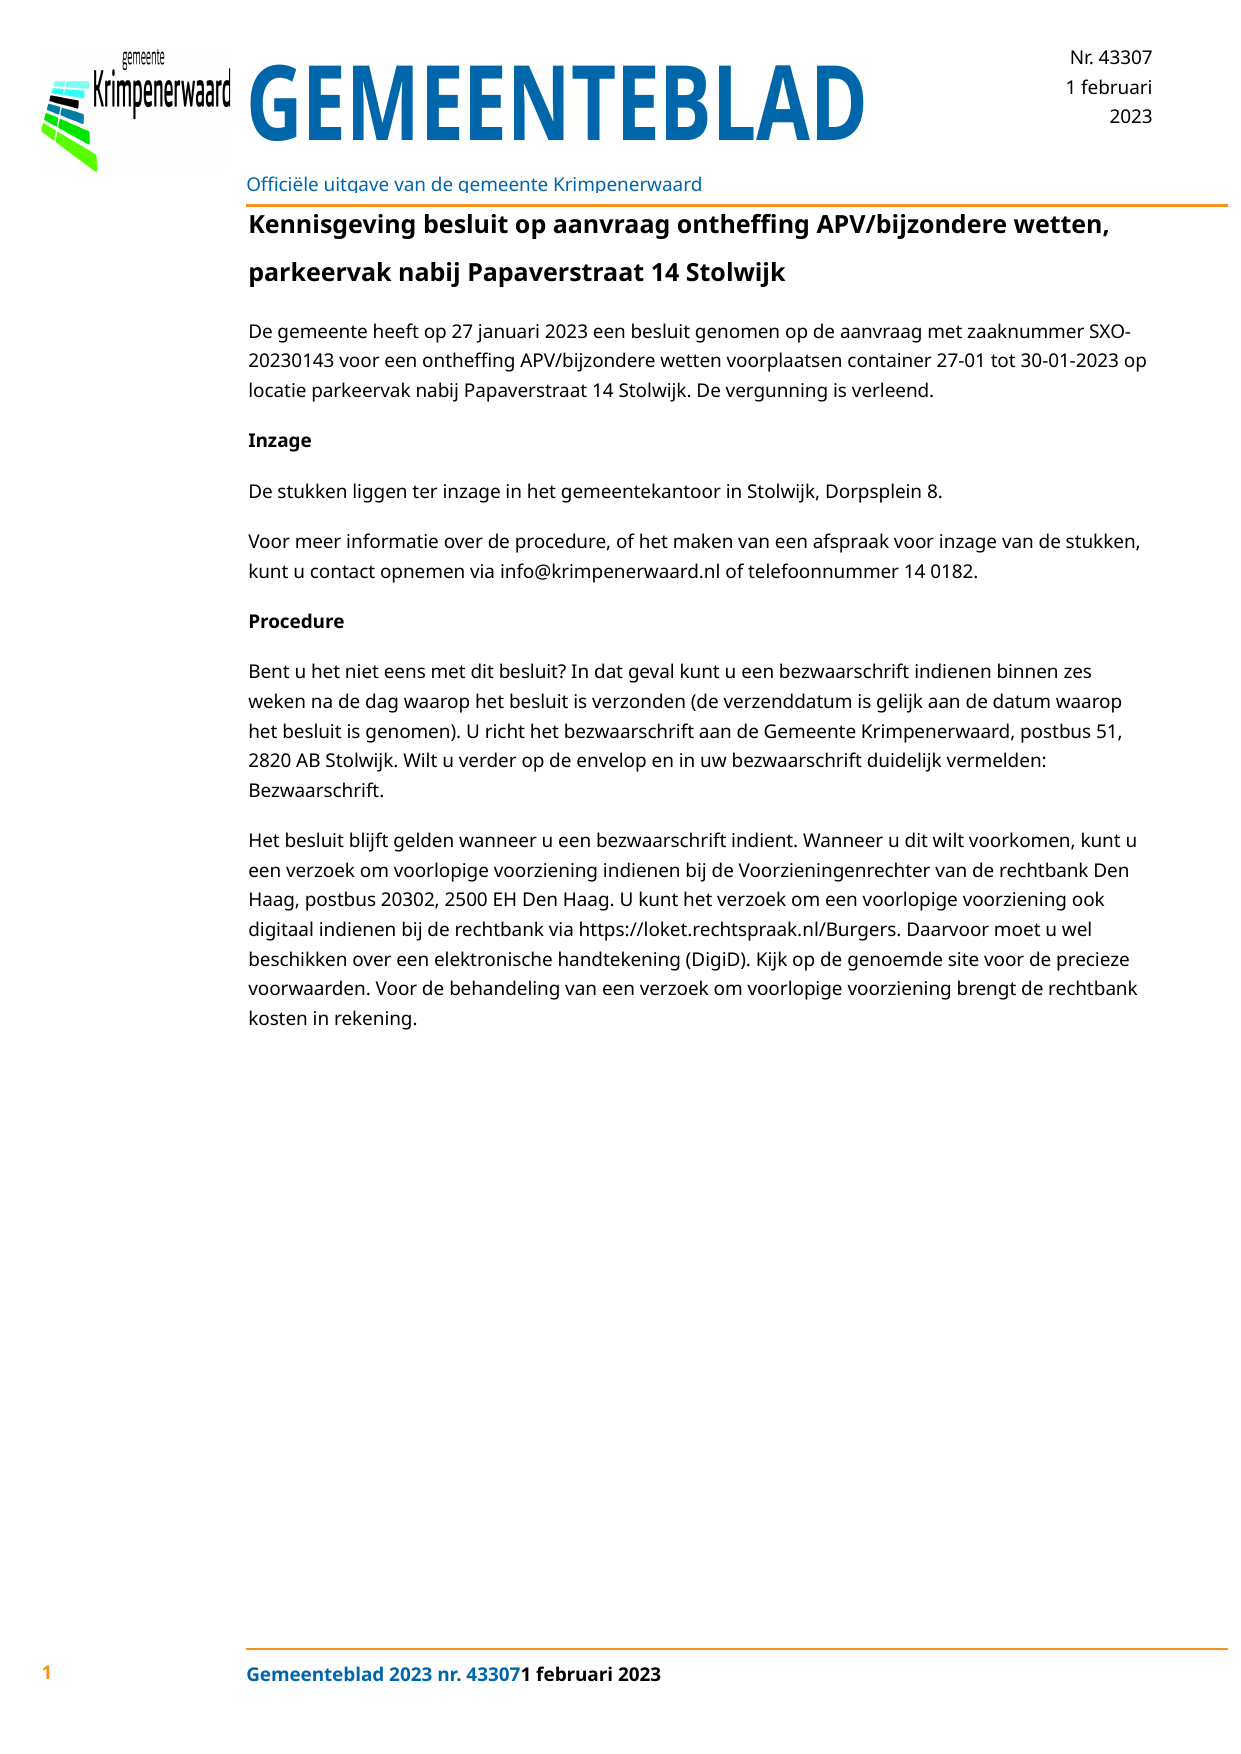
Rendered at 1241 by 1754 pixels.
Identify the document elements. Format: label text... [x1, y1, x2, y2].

text Kennisgeving besluit op aanvraag ontheffing APV/bijzondere wetten, parkeervak nabij Papaverstraat 14 Stolwijk [248, 207, 1152, 288]
text Inzage [248, 427, 1152, 453]
text De gemeente heeft op 27 januari 2023 een besluit genomen op de aanvraag met zaaknummer SXO-20230143 voor een ontheffing APV/bijzondere wetten voorplaatsen container 27-01 tot 30-01-2023 op locatie parkeervak nabij Papaverstraat 14 Stolwijk. De vergunning is verleend. [248, 318, 1152, 403]
text De stukken liggen ter inzage in het gemeentekantoor in Stolwijk, Dorpsplein 8. [248, 478, 1152, 504]
text Voor meer informatie over de procedure, of het maken van een afspraak voor inzage van de stukken, kunt u contact opnemen via info@krimpenerwaard.nl of telefoonnummer 14 0182. [248, 528, 1152, 584]
picture [41, 47, 231, 172]
text Het besluit blijft gelden wanneer u een bezwaarschrift indient. Wanneer u dit wilt voorkomen, kunt u een verzoek om voorlopige voorziening indienen bij de Voorzieningenrechter van de rechtbank Den Haag, postbus 20302, 2500 EH Den Haag. U kunt het verzoek om een voorlopige voorziening ook digitaal indienen bij de rechtbank via https://loket.rechtspraak.nl/Burgers. Daarvoor moet u wel beschikken over een elektronische handtekening (DigiD). Kijk op de genoemde site voor de precieze voorwaarden. Voor de behandeling van een verzoek om voorlopige voorziening brengt de rechtbank kosten in rekening. [248, 827, 1152, 1031]
text Bent u het niet eens met dit besluit? In dat geval kunt u een bezwaarschrift indienen binnen zes weken na de dag waarop het besluit is verzonden (de verzenddatum is gelijk aan de datum waarop het besluit is genomen). U richt het bezwaarschrift aan de Gemeente Krimpenerwaard, postbus 51, 2820 AB Stolwijk. Wilt u verder op de envelop en in uw bezwaarschrift duidelijk vermelden: Bezwaarschrift. [248, 659, 1152, 803]
text Procedure [248, 608, 1152, 634]
